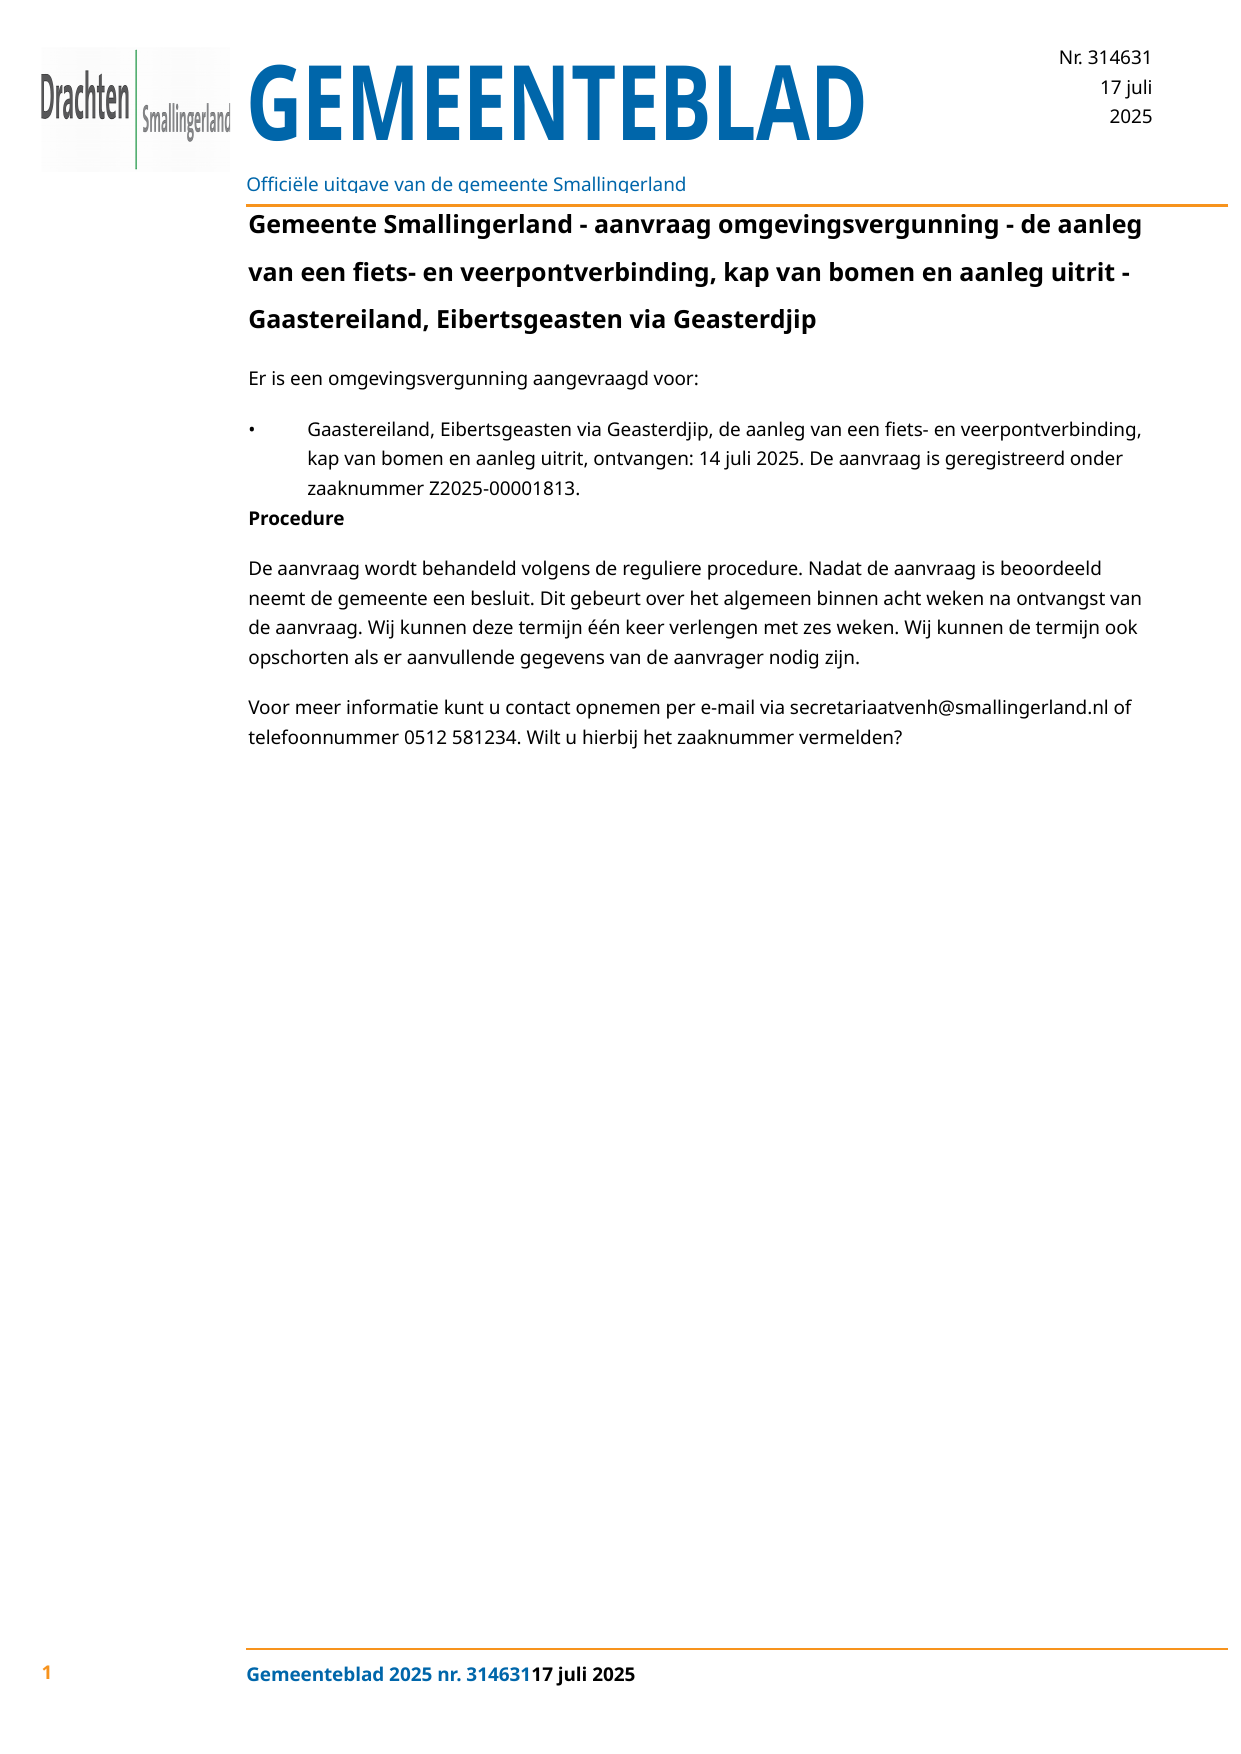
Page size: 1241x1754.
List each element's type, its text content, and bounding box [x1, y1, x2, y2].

text Voor meer informatie kunt u contact opnemen per e-mail via secretariaatvenh@smallingerland.nl of telefoonnummer 0512 581234. Wilt u hierbij het zaaknummer vermelden? [248, 694, 1152, 749]
text Procedure [248, 505, 1152, 530]
list Gaastereiland, Eibertsgeasten via Geasterdjip, de aanleg van een fiets- en veerpontverbinding, kap van bomen en aanleg uitrit, ontvangen: 14 juli 2025. De aanvraag is geregistreerd onder zaaknummer Z2025-00001813. [248, 416, 1152, 501]
text Gemeente Smallingerland - aanvraag omgevingsvergunning - de aanleg van een fiets- en veerpontverbinding, kap van bomen en aanleg uitrit - Gaastereiland, Eibertsgeasten via Geasterdjip [248, 207, 1152, 336]
picture [41, 47, 231, 172]
text De aanvraag wordt behandeld volgens de reguliere procedure. Nadat de aanvraag is beoordeeld neemt de gemeente een besluit. Dit gebeurt over het algemeen binnen acht weken na ontvangst van de aanvraag. Wij kunnen deze termijn één keer verlengen met zes weken. Wij kunnen de termijn ook opschorten als er aanvullende gegevens van de aanvrager nodig zijn. [248, 555, 1152, 669]
text Er is een omgevingsvergunning aangevraagd voor: [248, 366, 1152, 391]
